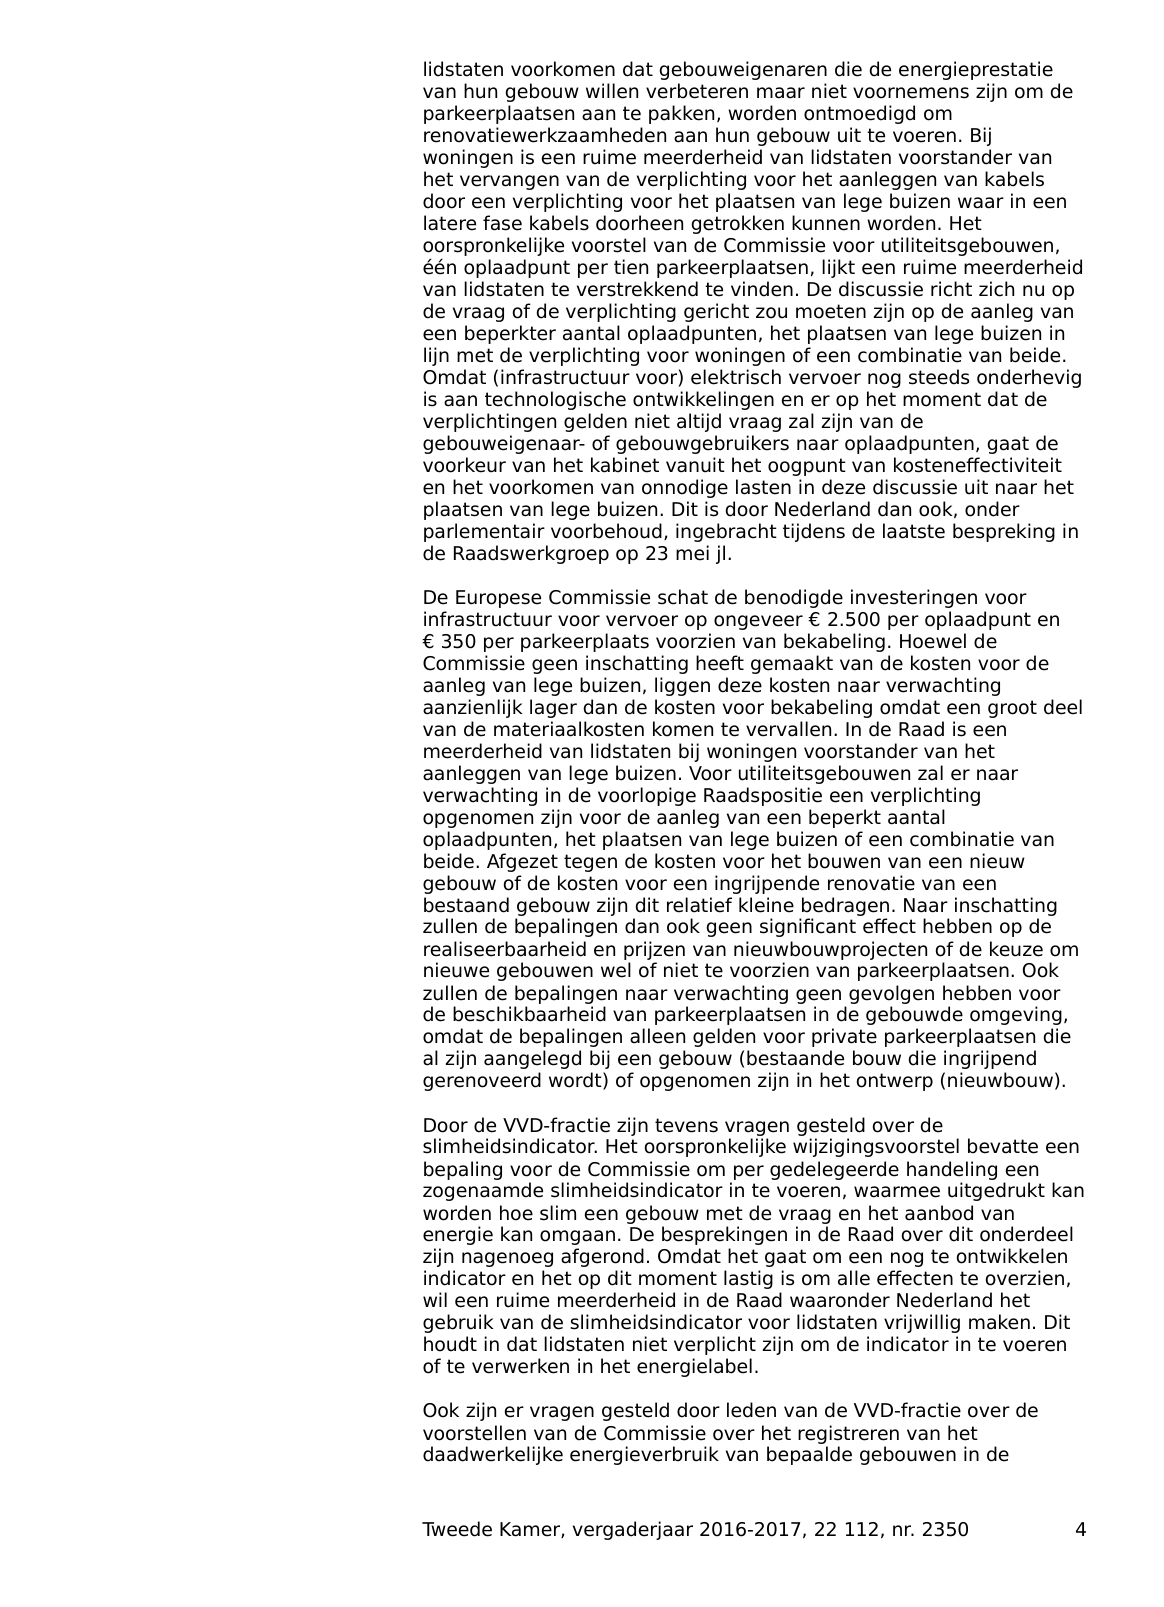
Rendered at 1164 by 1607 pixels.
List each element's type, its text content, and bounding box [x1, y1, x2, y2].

text lidstaten voorkomen dat gebouweigenaren die de energieprestatie van hun gebouw willen verbeteren maar niet voornemens zijn om de parkeerplaatsen aan te pakken, worden ontmoedigd om renovatiewerkzaamheden aan hun gebouw uit te voeren. Bij woningen is een ruime meerderheid van lidstaten voorstander van het vervangen van de verplichting voor het aanleggen van kabels door een verplichting voor het plaatsen van lege buizen waar in een latere fase kabels doorheen getrokken kunnen worden. Het oorspronkelijke voorstel van de Commissie voor utiliteitsgebouwen, één oplaadpunt per tien parkeerplaatsen, lijkt een ruime meerderheid van lidstaten te verstrekkend te vinden. De discussie richt zich nu op de vraag of de verplichting gericht zou moeten zijn op de aanleg van een beperkter aantal oplaadpunten, het plaatsen van lege buizen in lijn met de verplichting voor woningen of een combinatie van beide. Omdat (infrastructuur voor) elektrisch vervoer nog steeds onderhevig is aan technologische ontwikkelingen en er op het moment dat de verplichtingen gelden niet altijd vraag zal zijn van de gebouweigenaar- of gebouwgebruikers naar oplaadpunten, gaat de voorkeur van het kabinet vanuit het oogpunt van kosteneffectiviteit en het voorkomen van onnodige lasten in deze discussie uit naar het plaatsen van lege buizen. Dit is door Nederland dan ook, onder parlementair voorbehoud, ingebracht tijdens de laatste bespreking in de Raadswerkgroep op 23 mei jl. [422, 59, 1087, 564]
text De Europese Commissie schat de benodigde investeringen voor infrastructuur voor vervoer op ongeveer € 2.500 per oplaadpunt en € 350 per parkeerplaats voorzien van bekabeling. Hoewel de Commissie geen inschatting heeft gemaakt van de kosten voor de aanleg van lege buizen, liggen deze kosten naar verwachting aanzienlijk lager dan de kosten voor bekabeling omdat een groot deel van de materiaalkosten komen te vervallen. In de Raad is een meerderheid van lidstaten bij woningen voorstander van het aanleggen van lege buizen. Voor utiliteitsgebouwen zal er naar verwachting in de voorlopige Raadspositie een verplichting opgenomen zijn voor de aanleg van een beperkt aantal oplaadpunten, het plaatsen van lege buizen of een combinatie van beide. Afgezet tegen de kosten voor het bouwen van een nieuw gebouw of de kosten voor een ingrijpende renovatie van een bestaand gebouw zijn dit relatief kleine bedragen. Naar inschatting zullen de bepalingen dan ook geen significant effect hebben op de realiseerbaarheid en prijzen van nieuwbouwprojecten of de keuze om nieuwe gebouwen wel of niet te voorzien van parkeerplaatsen. Ook zullen de bepalingen naar verwachting geen gevolgen hebben voor de beschikbaarheid van parkeerplaatsen in de gebouwde omgeving, omdat de bepalingen alleen gelden voor private parkeerplaatsen die al zijn aangelegd bij een gebouw (bestaande bouw die ingrijpend gerenoveerd wordt) of opgenomen zijn in het ontwerp (nieuwbouw). [422, 587, 1087, 1092]
text Ook zijn er vragen gesteld door leden van de VVD-fractie over de voorstellen van de Commissie over het registreren van het daadwerkelijke energieverbruik van bepaalde gebouwen in de [422, 1400, 1087, 1466]
text Door de VVD-fractie zijn tevens vragen gesteld over de slimheidsindicator. Het oorspronkelijke wijzigingsvoorstel bevatte een bepaling voor de Commissie om per gedelegeerde handeling een zogenaamde slimheidsindicator in te voeren, waarmee uitgedrukt kan worden hoe slim een gebouw met de vraag en het aanbod van energie kan omgaan. De besprekingen in de Raad over dit onderdeel zijn nagenoeg afgerond. Omdat het gaat om een nog te ontwikkelen indicator en het op dit moment lastig is om alle effecten te overzien, wil een ruime meerderheid in de Raad waaronder Nederland het gebruik van de slimheidsindicator voor lidstaten vrijwillig maken. Dit houdt in dat lidstaten niet verplicht zijn om de indicator in te voeren of te verwerken in het energielabel. [422, 1114, 1087, 1378]
